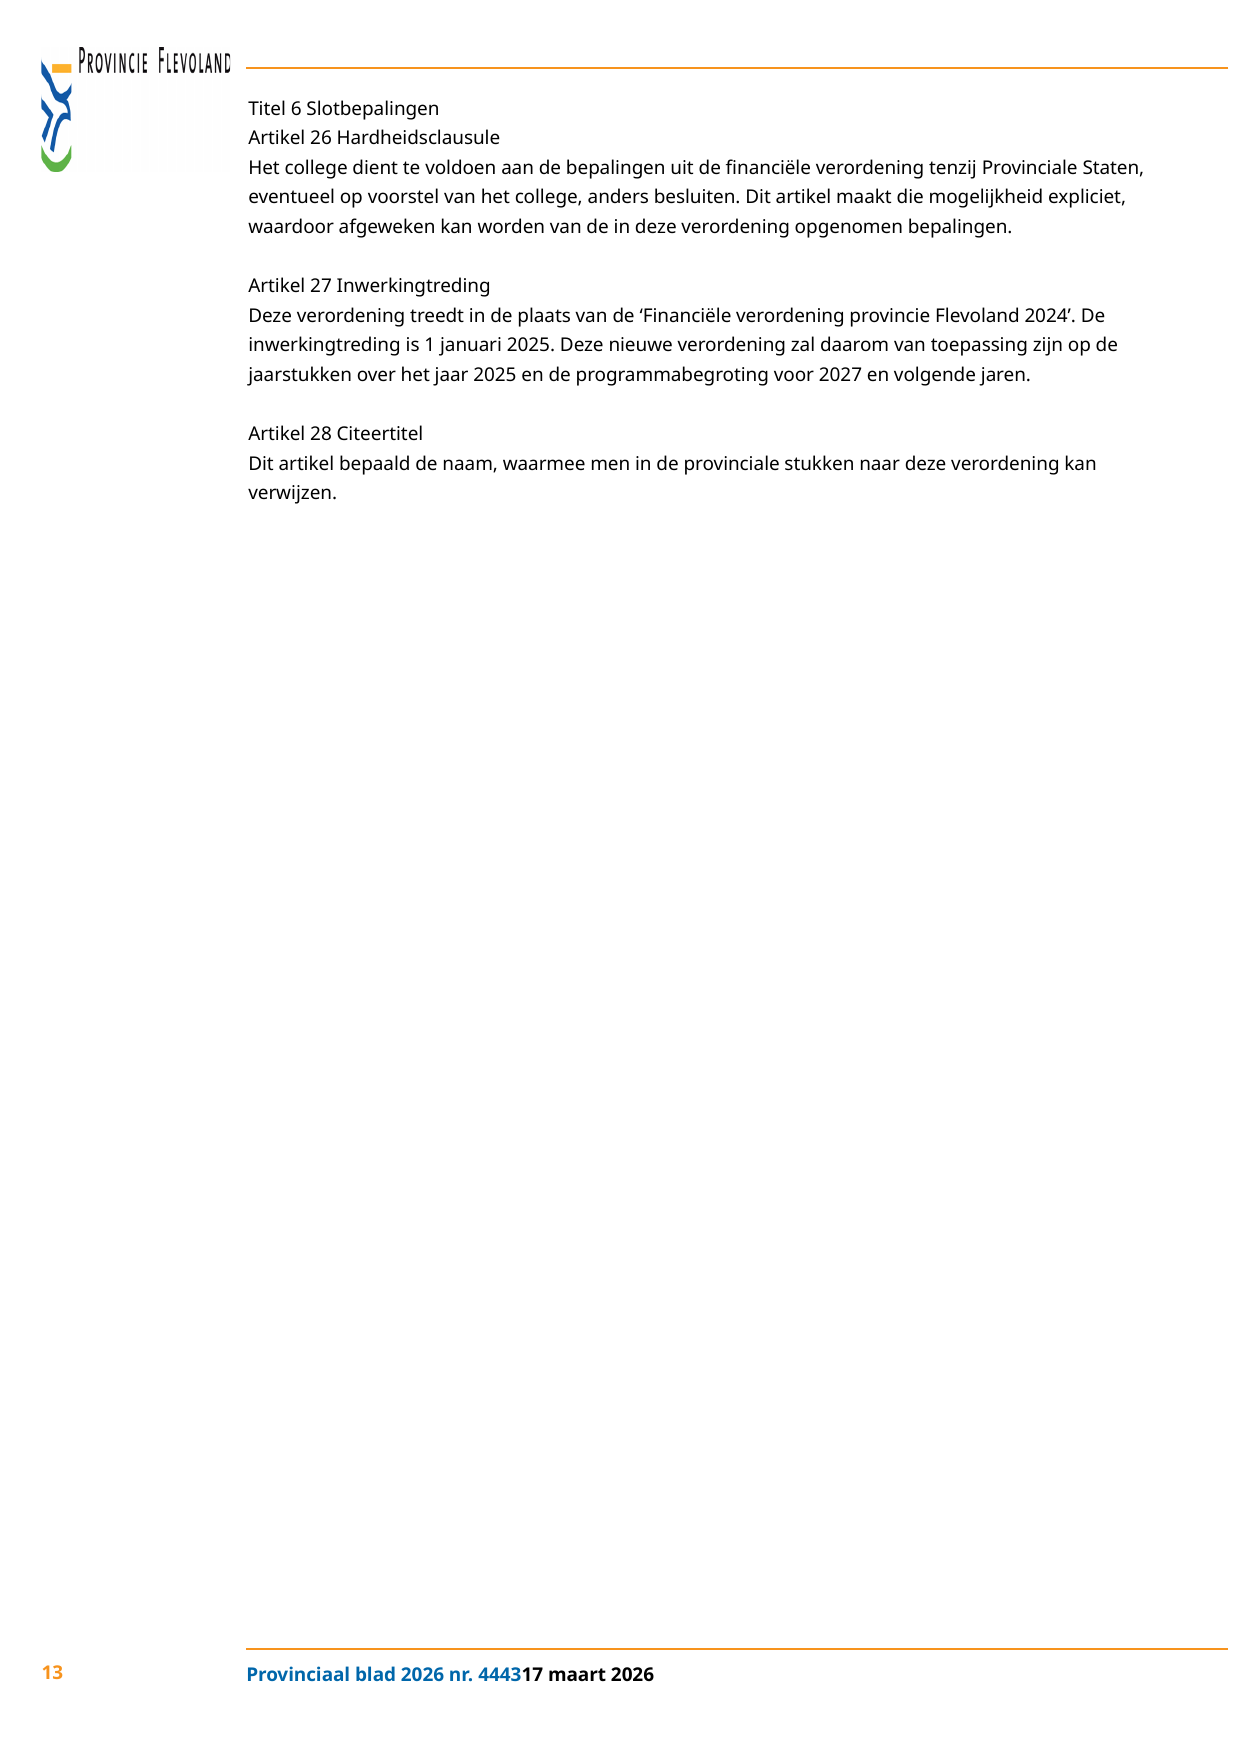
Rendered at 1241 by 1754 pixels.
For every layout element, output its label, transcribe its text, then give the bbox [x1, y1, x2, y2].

text Het college dient te voldoen aan de bepalingen uit de financiële verordening tenzij Provinciale Staten, eventueel op voorstel van het college, anders besluiten. Dit artikel maakt die mogelijkheid expliciet, waardoor afgeweken kan worden van de in deze verordening opgenomen bepalingen. [248, 154, 1152, 239]
text Titel 6 Slotbepalingen [248, 95, 1152, 121]
text Artikel 26 Hardheidsclausule [248, 124, 1152, 150]
picture [41, 47, 231, 172]
text Dit artikel bepaald de naam, waarmee men in de provinciale stukken naar deze verordening kan verwijzen. [248, 450, 1152, 505]
text Artikel 27 Inwerkingtreding [248, 272, 1152, 298]
text Deze verordening treedt in de plaats van de ‘Financiële verordening provincie Flevoland 2024’. De inwerkingtreding is 1 januari 2025. Deze nieuwe verordening zal daarom van toepassing zijn op de jaarstukken over het jaar 2025 en de programmabegroting voor 2027 en volgende jaren. [248, 302, 1152, 387]
text Artikel 28 Citeertitel [248, 420, 1152, 446]
